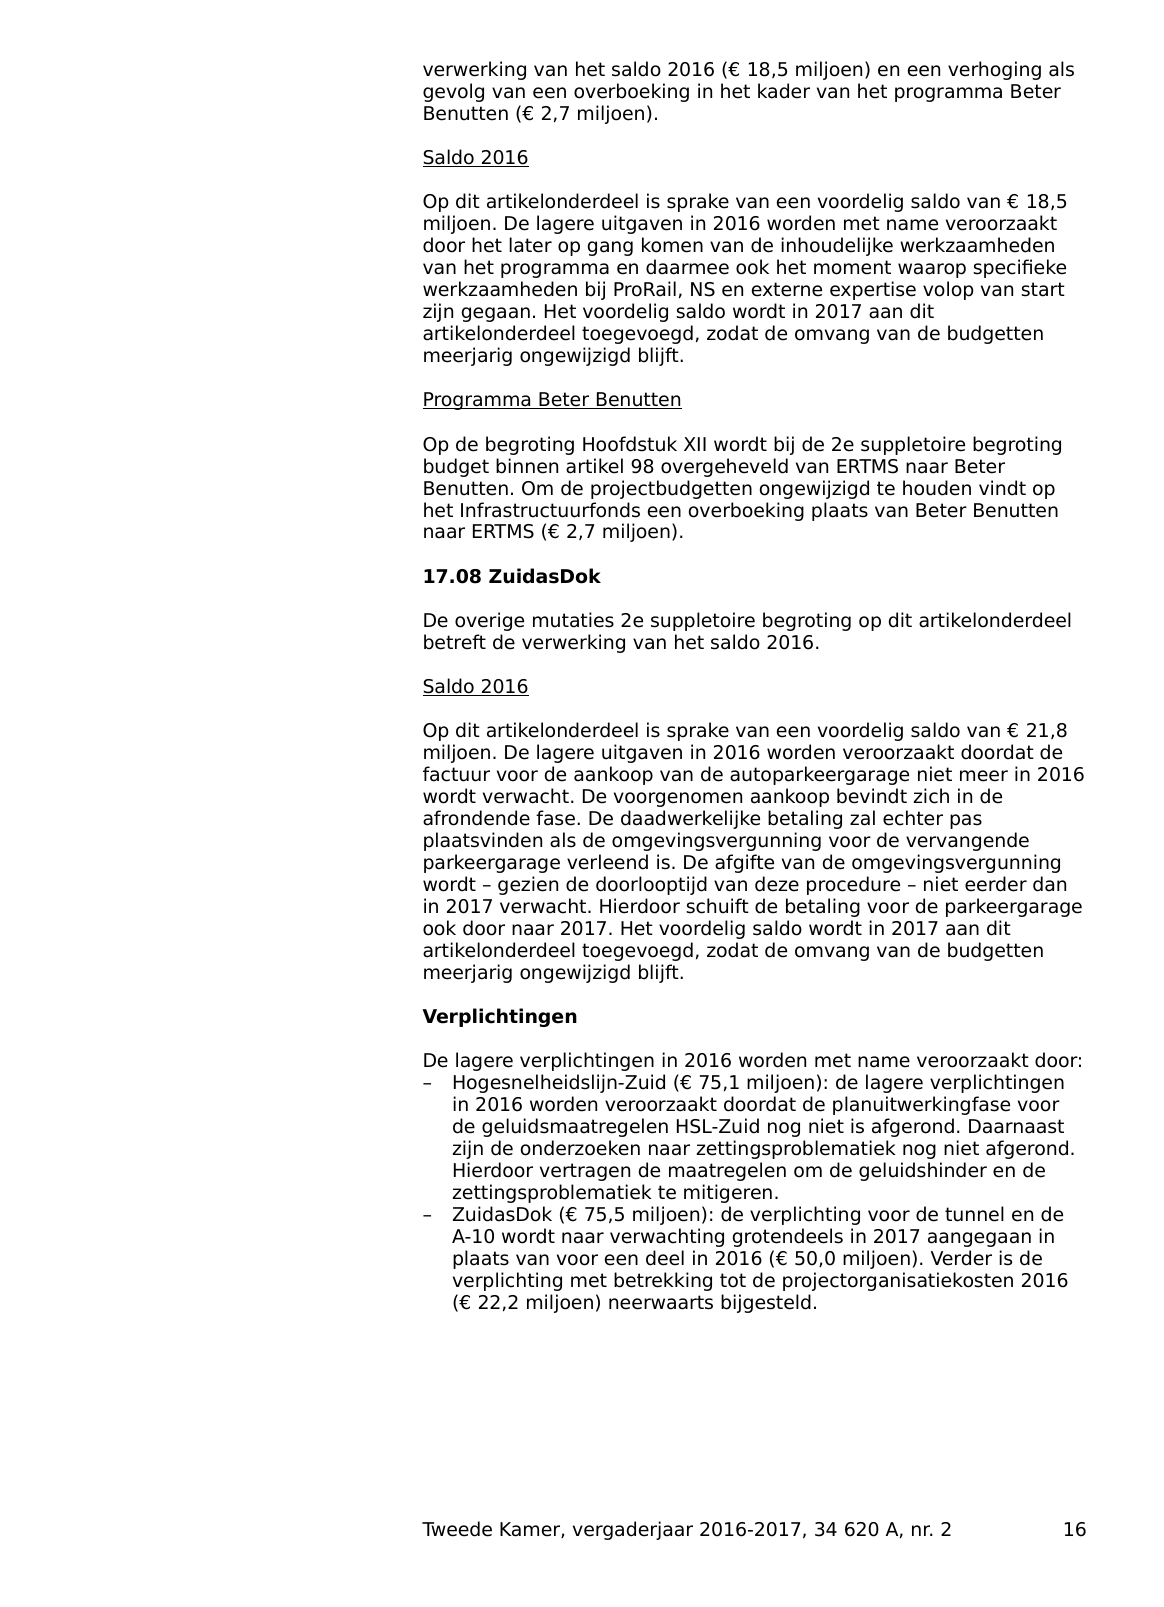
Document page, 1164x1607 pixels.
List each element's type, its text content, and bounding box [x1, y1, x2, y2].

text Op de begroting Hoofdstuk XII wordt bij de 2e suppletoire begroting budget binnen artikel 98 overgeheveld van ERTMS naar Beter Benutten. Om de projectbudgetten ongewijzigd te houden vindt op het Infrastructuurfonds een overboeking plaats van Beter Benutten naar ERTMS (€ 2,7 miljoen). [422, 433, 1087, 543]
text De overige mutaties 2e suppletoire begroting op dit artikelonderdeel betreft de verwerking van het saldo 2016. [422, 610, 1087, 654]
text – ZuidasDok (€ 75,5 miljoen): de verplichting voor de tunnel en de A-10 wordt naar verwachting grotendeels in 2017 aangegaan in plaats van voor een deel in 2016 (€ 50,0 miljoen). Verder is de verplichting met betrekking tot de projectorganisatiekosten 2016 (€ 22,2 miljoen) neerwaarts bijgesteld. [422, 1204, 1087, 1314]
text Op dit artikelonderdeel is sprake van een voordelig saldo van € 18,5 miljoen. De lagere uitgaven in 2016 worden met name veroorzaakt door het later op gang komen van de inhoudelijke werkzaamheden van het programma en daarmee ook het moment waarop specifieke werkzaamheden bij ProRail, NS en externe expertise volop van start zijn gegaan. Het voordelig saldo wordt in 2017 aan dit artikelonderdeel toegevoegd, zodat de omvang van de budgetten meerjarig ongewijzigd blijft. [422, 191, 1087, 367]
subtitle Saldo 2016 [422, 147, 1087, 169]
text – Hogesnelheidslijn-Zuid (€ 75,1 miljoen): de lagere verplichtingen in 2016 worden veroorzaakt doordat de planuitwerkingfase voor de geluidsmaatregelen HSL-Zuid nog niet is afgerond. Daarnaast zijn de onderzoeken naar zettingsproblematiek nog niet afgerond. Hierdoor vertragen de maatregelen om de geluidshinder en de zettingsproblematiek te mitigeren. [422, 1072, 1087, 1204]
text Op dit artikelonderdeel is sprake van een voordelig saldo van € 21,8 miljoen. De lagere uitgaven in 2016 worden veroorzaakt doordat de factuur voor de aankoop van de autoparkeergarage niet meer in 2016 wordt verwacht. De voorgenomen aankoop bevindt zich in de afrondende fase. De daadwerkelijke betaling zal echter pas plaatsvinden als de omgevingsvergunning voor de vervangende parkeergarage verleend is. De afgifte van de omgevingsvergunning wordt – gezien de doorlooptijd van deze procedure – niet eerder dan in 2017 verwacht. Hierdoor schuift de betaling voor de parkeergarage ook door naar 2017. Het voordelig saldo wordt in 2017 aan dit artikelonderdeel toegevoegd, zodat de omvang van de budgetten meerjarig ongewijzigd blijft. [422, 720, 1087, 984]
text De lagere verplichtingen in 2016 worden met name veroorzaakt door: [422, 1050, 1087, 1072]
subtitle 17.08 ZuidasDok [422, 566, 1087, 588]
subtitle Programma Beter Benutten [422, 389, 1087, 411]
text verwerking van het saldo 2016 (€ 18,5 miljoen) en een verhoging als gevolg van een overboeking in het kader van het programma Beter Benutten (€ 2,7 miljoen). [422, 59, 1087, 125]
subtitle Saldo 2016 [422, 676, 1087, 698]
subtitle Verplichtingen [422, 1006, 1087, 1028]
